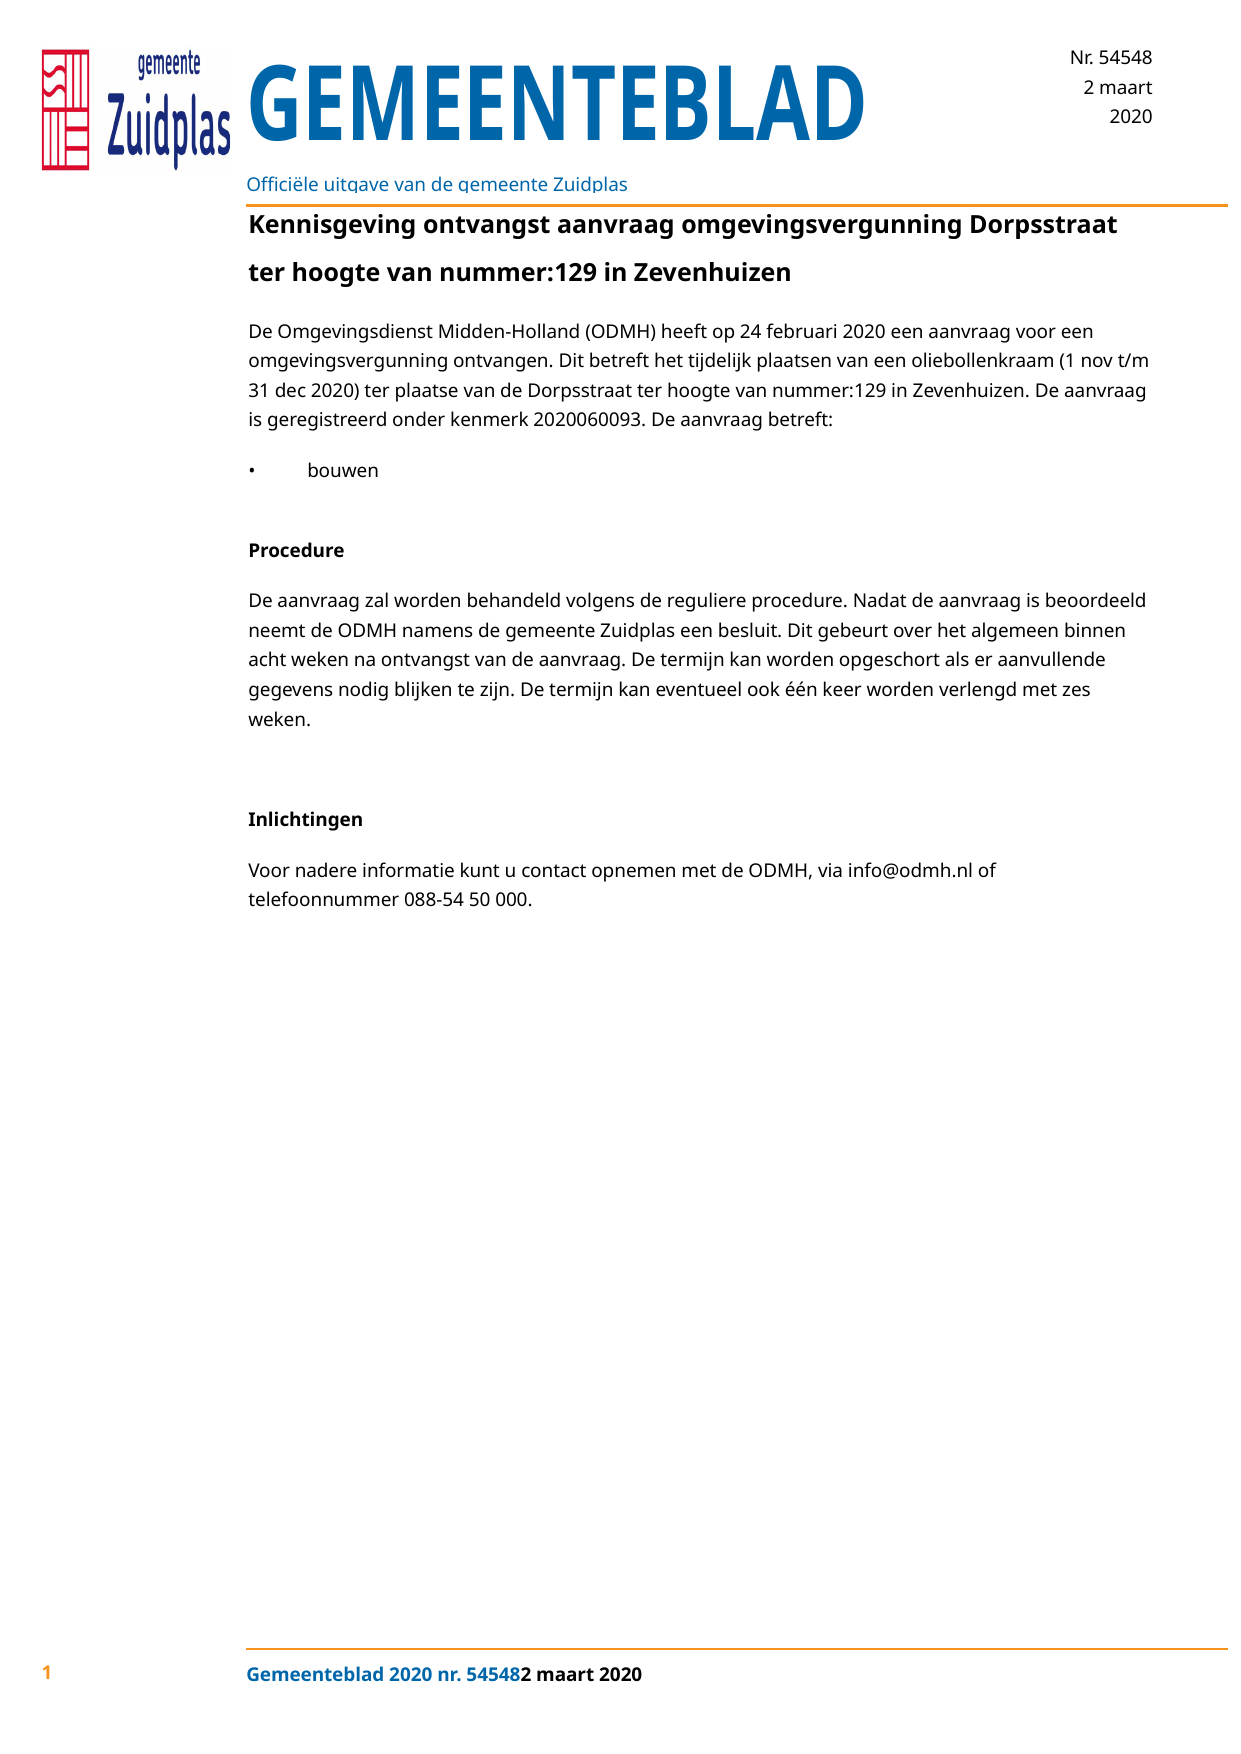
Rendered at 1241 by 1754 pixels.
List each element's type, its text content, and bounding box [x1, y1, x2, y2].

text Kennisgeving ontvangst aanvraag omgevingsvergunning Dorpsstraat ter hoogte van nummer:129 in Zevenhuizen [248, 207, 1152, 288]
text Inlichtingen [248, 807, 1152, 832]
text Voor nadere informatie kunt u contact opnemen met de ODMH, via info@odmh.nl of telefoonnummer 088-54 50 000. [248, 857, 1152, 912]
picture [41, 47, 231, 172]
text De Omgevingsdienst Midden-Holland (ODMH) heeft op 24 februari 2020 een aanvraag voor een omgevingsvergunning ontvangen. Dit betreft het tijdelijk plaatsen van een oliebollenkraam (1 nov t/m 31 dec 2020) ter plaatse van de Dorpsstraat ter hoogte van nummer:129 in Zevenhuizen. De aanvraag is geregistreerd onder kenmerk 2020060093. De aanvraag betreft: [248, 318, 1152, 432]
list bouwen [248, 457, 1152, 483]
text De aanvraag zal worden behandeld volgens de reguliere procedure. Nadat de aanvraag is beoordeeld neemt de ODMH namens de gemeente Zuidplas een besluit. Dit gebeurt over het algemeen binnen acht weken na ontvangst van de aanvraag. De termijn kan worden opgeschort als er aanvullende gegevens nodig blijken te zijn. De termijn kan eventueel ook één keer worden verlengd met zes weken. [248, 587, 1152, 732]
text Procedure [248, 537, 1152, 563]
